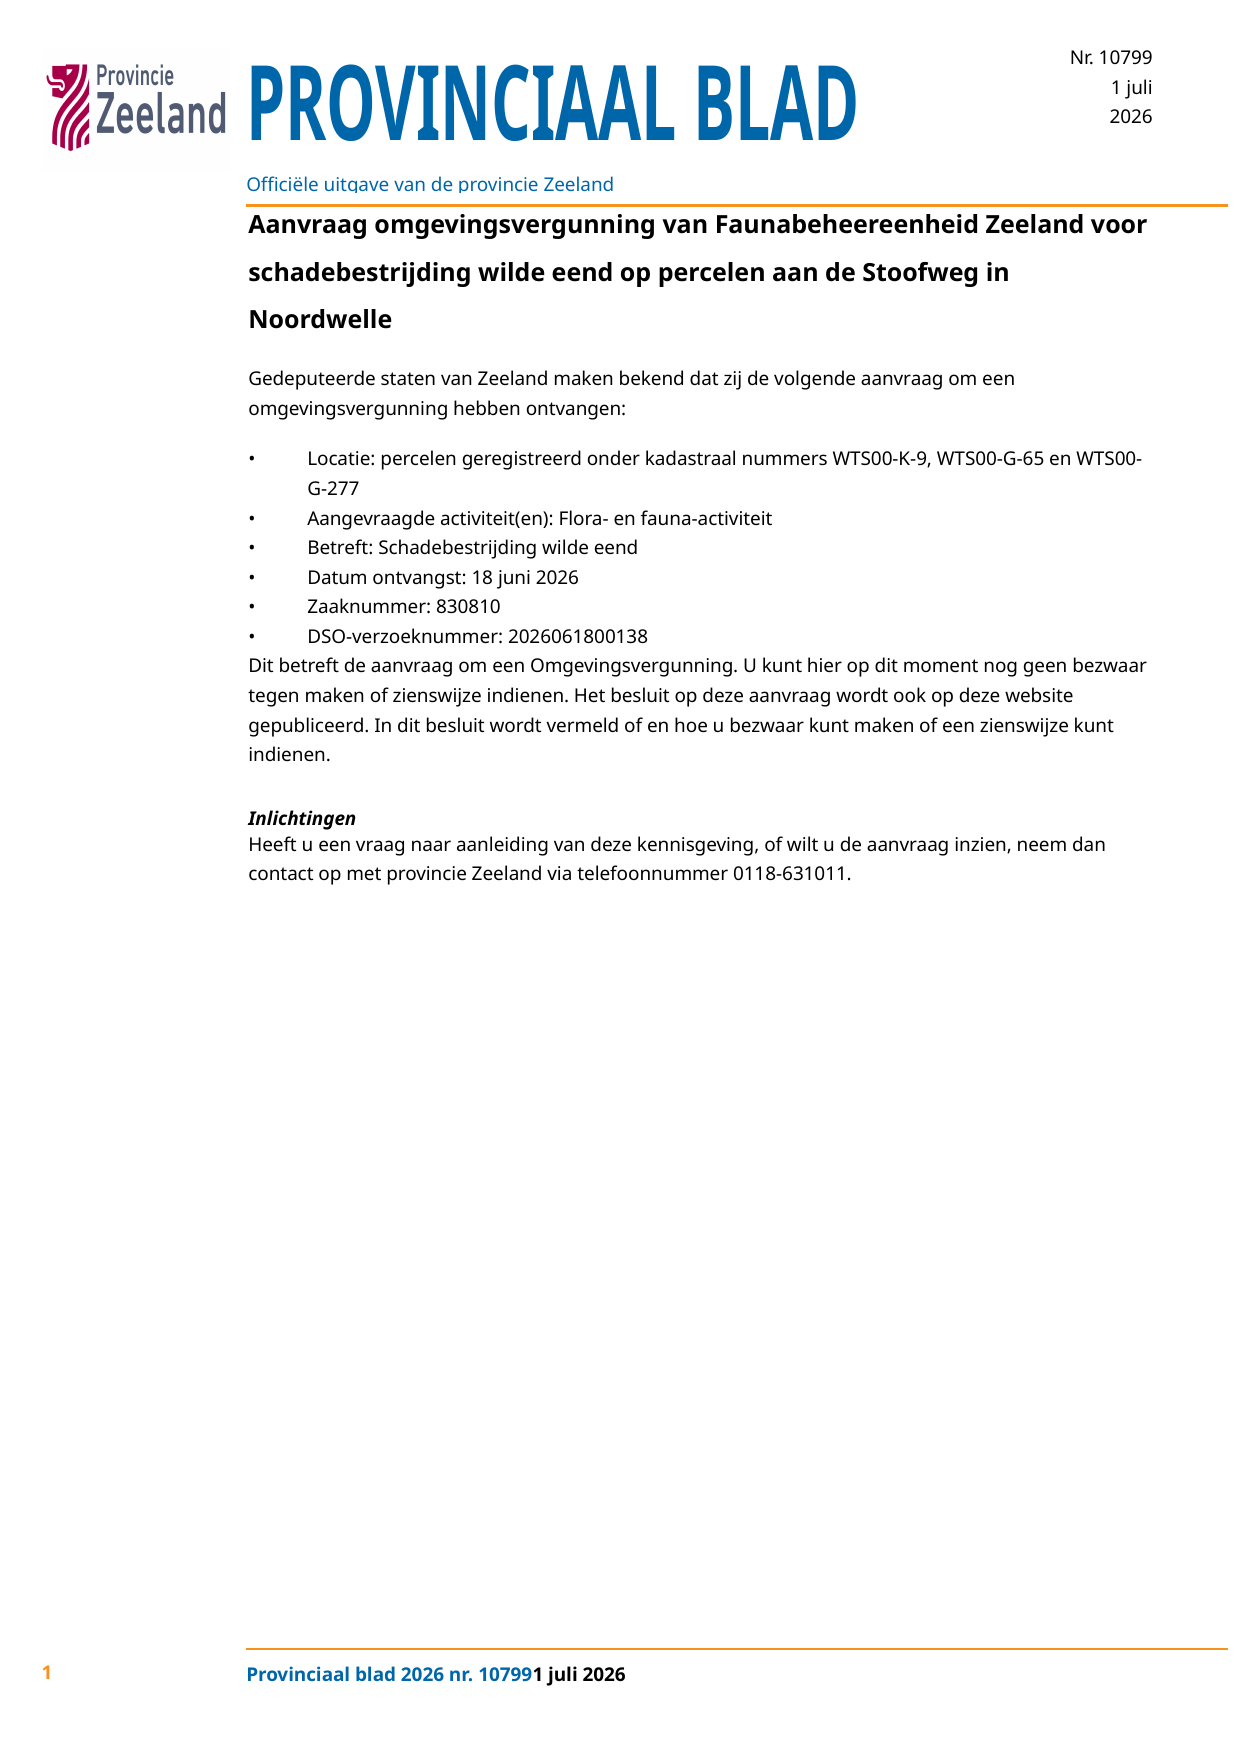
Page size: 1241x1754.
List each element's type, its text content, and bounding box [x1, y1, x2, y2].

text Aanvraag omgevingsvergunning van Faunabeheereenheid Zeeland voor schadebestrijding wilde eend op percelen aan de Stoofweg in Noordwelle [248, 207, 1152, 336]
text Inlichtingen [248, 805, 1152, 831]
list Locatie: percelen geregistreerd onder kadastraal nummers WTS00-K-9, WTS00-G-65 en WTS00-G-277 [248, 446, 1152, 501]
text Gedeputeerde staten van Zeeland maken bekend dat zij de volgende aanvraag om een omgevingsvergunning hebben ontvangen: [248, 366, 1152, 421]
list Betreft: Schadebestrijding wilde eend [248, 534, 1152, 560]
list Zaaknummer: 830810 [248, 593, 1152, 619]
list Aangevraagde activiteit(en): Flora- en fauna-activiteit [248, 505, 1152, 530]
list DSO-verzoeknummer: 2026061800138 [248, 623, 1152, 649]
picture [41, 47, 231, 172]
list Datum ontvangst: 18 juni 2026 [248, 564, 1152, 589]
text Heeft u een vraag naar aanleiding van deze kennisgeving, of wilt u de aanvraag inzien, neem dan contact op met provincie Zeeland via telefoonnummer 0118-631011. [248, 831, 1152, 886]
text Dit betreft de aanvraag om een Omgevingsvergunning. U kunt hier op dit moment nog geen bezwaar tegen maken of zienswijze indienen. Het besluit op deze aanvraag wordt ook op deze website gepubliceerd. In dit besluit wordt vermeld of en hoe u bezwaar kunt maken of een zienswijze kunt indienen. [248, 653, 1152, 767]
